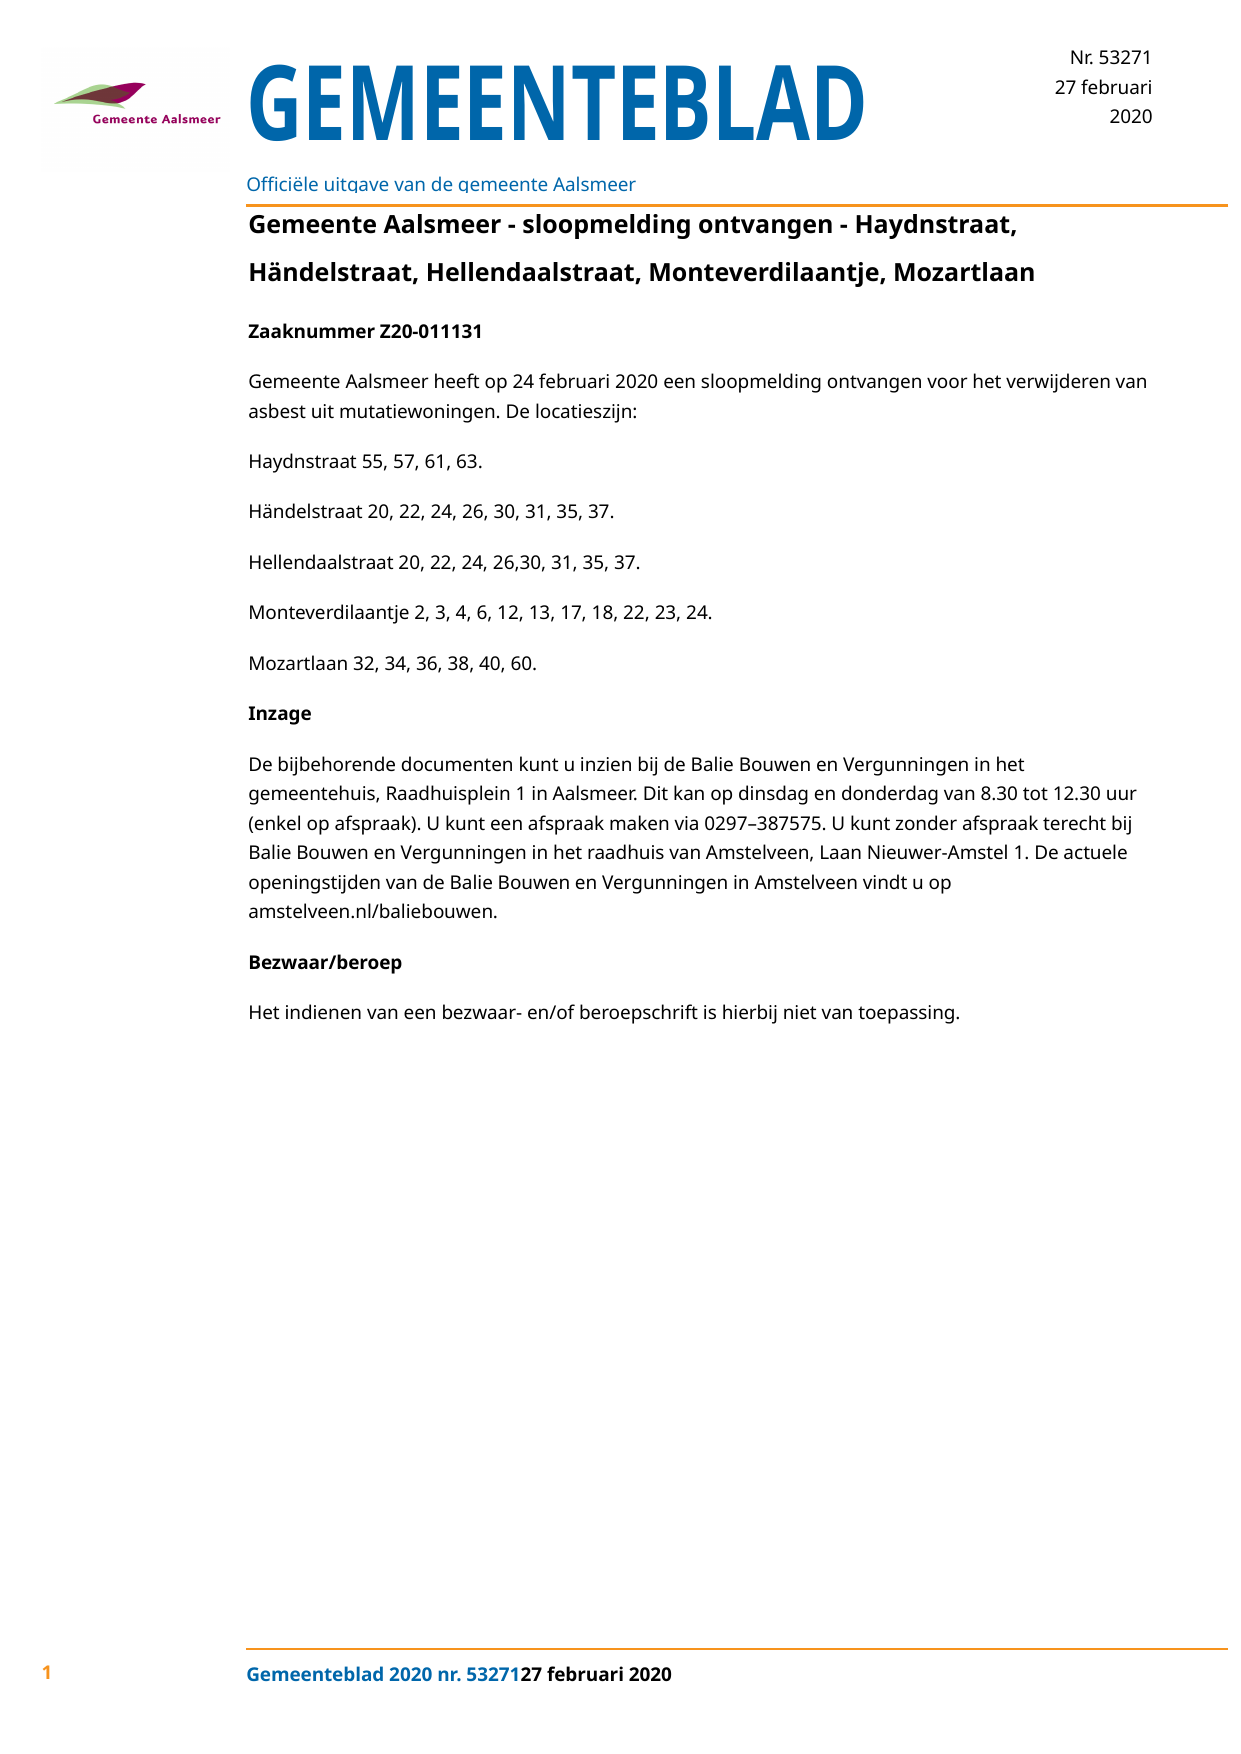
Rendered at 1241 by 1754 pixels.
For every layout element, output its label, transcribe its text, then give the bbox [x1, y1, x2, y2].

text De bijbehorende documenten kunt u inzien bij de Balie Bouwen en Vergunningen in het gemeentehuis, Raadhuisplein 1 in Aalsmeer. Dit kan op dinsdag en donderdag van 8.30 tot 12.30 uur (enkel op afspraak). U kunt een afspraak maken via 0297–387575. U kunt zonder afspraak terecht bij Balie Bouwen en Vergunningen in het raadhuis van Amstelveen, Laan Nieuwer-Amstel 1. De actuele openingstijden van de Balie Bouwen en Vergunningen in Amstelveen vindt u op amstelveen.nl/baliebouwen. [248, 751, 1152, 924]
text Gemeente Aalsmeer heeft op 24 februari 2020 een sloopmelding ontvangen voor het verwijderen van asbest uit mutatiewoningen. De locatieszijn: [248, 368, 1152, 424]
text Gemeente Aalsmeer - sloopmelding ontvangen - Haydnstraat, Händelstraat, Hellendaalstraat, Monteverdilaantje, Mozartlaan [248, 207, 1152, 288]
picture [41, 47, 231, 172]
text Inzage [248, 700, 1152, 726]
text Monteverdilaantje 2, 3, 4, 6, 12, 13, 17, 18, 22, 23, 24. [248, 599, 1152, 625]
text Händelstraat 20, 22, 24, 26, 30, 31, 35, 37. [248, 499, 1152, 524]
text Zaaknummer Z20-011131 [248, 318, 1152, 344]
text Het indienen van een bezwaar- en/of beroepschrift is hierbij niet van toepassing. [248, 999, 1152, 1025]
text Hellendaalstraat 20, 22, 24, 26,30, 31, 35, 37. [248, 549, 1152, 575]
text Bezwaar/beroep [248, 949, 1152, 975]
text Mozartlaan 32, 34, 36, 38, 40, 60. [248, 650, 1152, 676]
text Haydnstraat 55, 57, 61, 63. [248, 448, 1152, 474]
